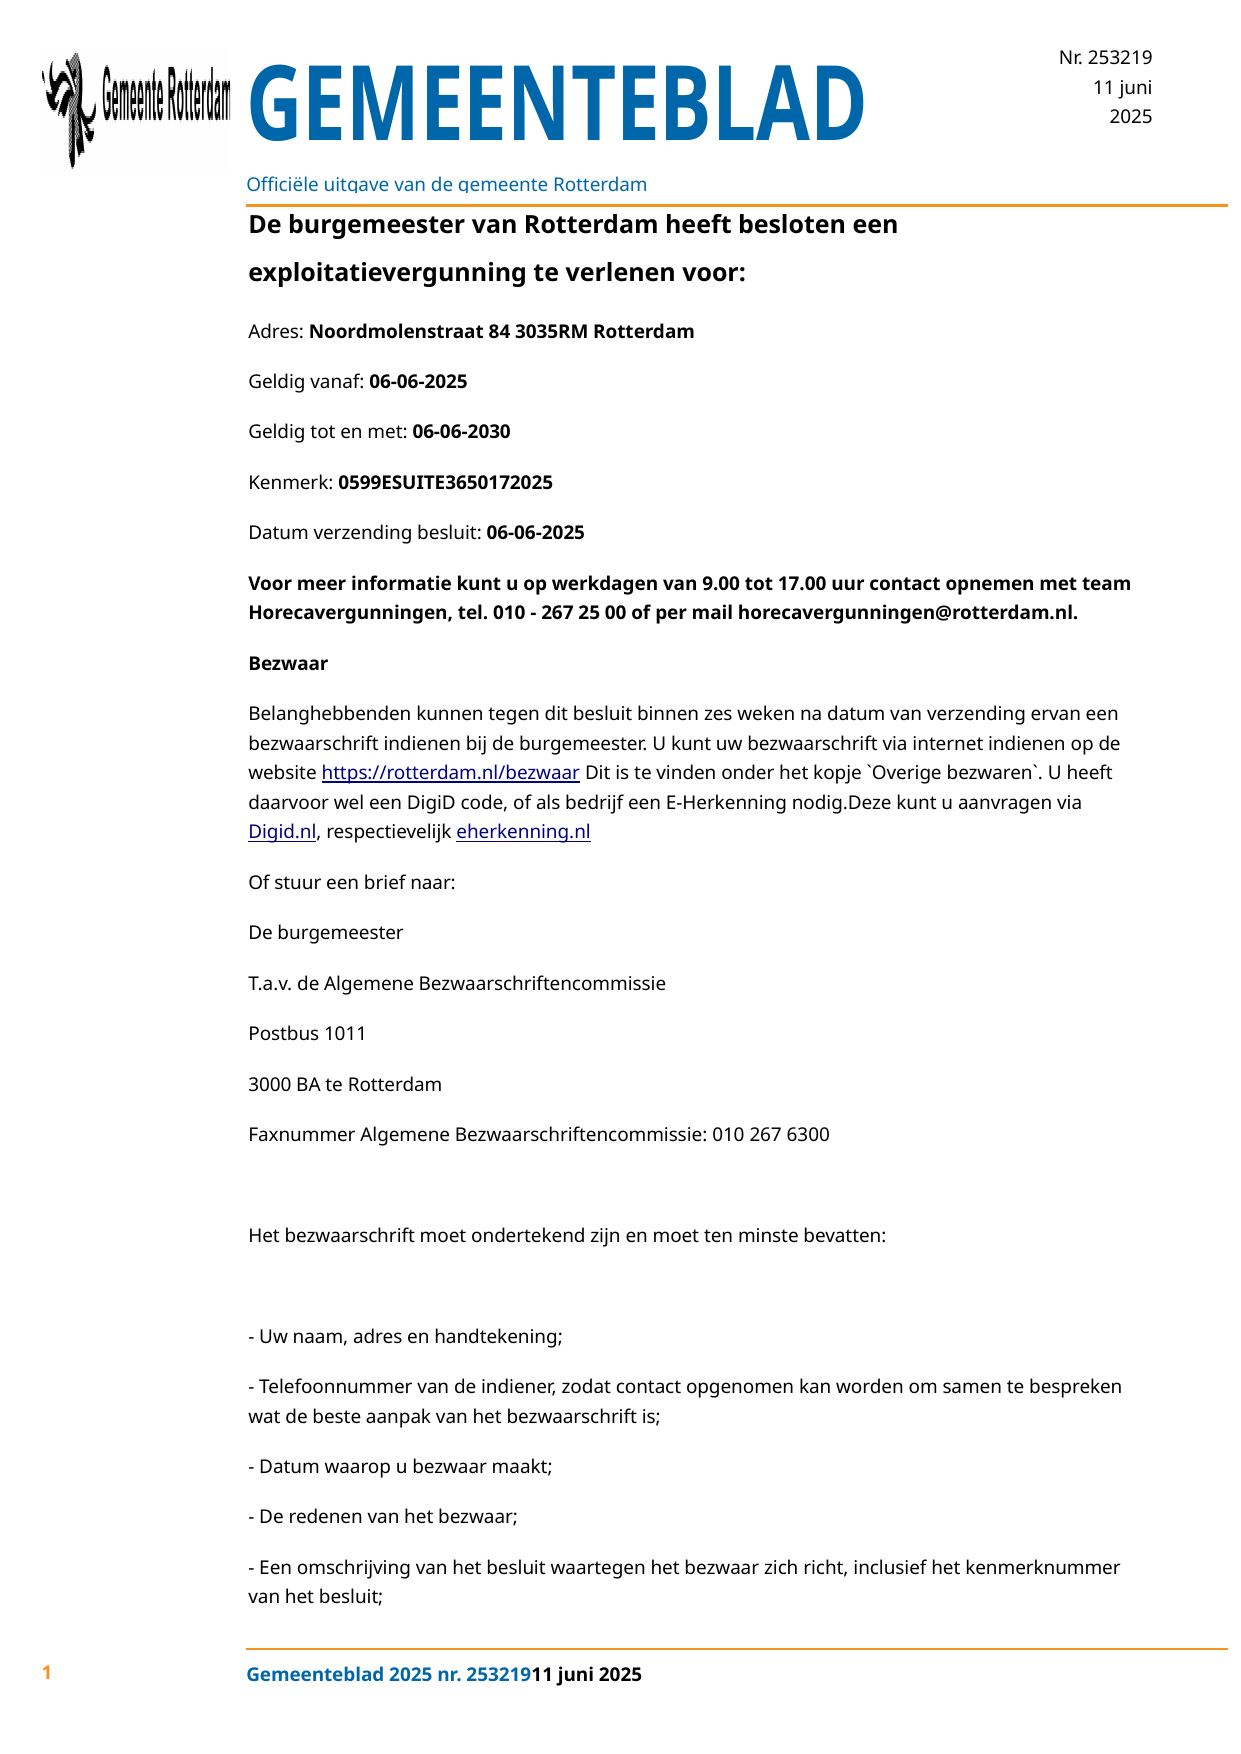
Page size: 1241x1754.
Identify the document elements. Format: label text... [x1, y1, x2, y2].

text - Telefoonnummer van de indiener, zodat contact opgenomen kan worden om samen te bespreken wat de beste aanpak van het bezwaarschrift is; [248, 1373, 1152, 1429]
picture [41, 47, 231, 172]
text De burgemeester van Rotterdam heeft besloten een exploitatievergunning te verlenen voor: [248, 207, 1152, 288]
text Datum verzending besluit: 06-06-2025 [248, 519, 1152, 545]
text - Uw naam, adres en handtekening; [248, 1323, 1152, 1349]
text Belanghebbenden kunnen tegen dit besluit binnen zes weken na datum van verzending ervan een bezwaarschrift indienen bij de burgemeester. U kunt uw bezwaarschrift via internet indienen op de website https://rotterdam.nl/bezwaar Dit is te vinden onder het kopje `Overige bezwaren`. U heeft daarvoor wel een DigiD code, of als bedrijf een E-Herkenning nodig.Deze kunt u aanvragen via Digid.nl, respectievelijk eherkenning.nl [248, 700, 1152, 844]
text Kenmerk: 0599ESUITE3650172025 [248, 469, 1152, 495]
text Postbus 1011 [248, 1020, 1152, 1046]
text Voor meer informatie kunt u op werkdagen van 9.00 tot 17.00 uur contact opnemen met team Horecavergunningen, tel. 010 - 267 25 00 of per mail horecavergunningen@rotterdam.nl. [248, 570, 1152, 625]
text - De redenen van het bezwaar; [248, 1504, 1152, 1529]
text Of stuur een brief naar: [248, 869, 1152, 895]
text - Datum waarop u bezwaar maakt; [248, 1453, 1152, 1479]
text Geldig tot en met: 06-06-2030 [248, 419, 1152, 444]
text Het bezwaarschrift moet ondertekend zijn en moet ten minste bevatten: [248, 1222, 1152, 1248]
text T.a.v. de Algemene Bezwaarschriftencommissie [248, 970, 1152, 996]
text - Een omschrijving van het besluit waartegen het bezwaar zich richt, inclusief het kenmerknummer van het besluit; [248, 1554, 1152, 1609]
text De burgemeester [248, 919, 1152, 945]
text 3000 BA te Rotterdam [248, 1071, 1152, 1097]
text Geldig vanaf: 06-06-2025 [248, 368, 1152, 394]
text Bezwaar [248, 650, 1152, 676]
text Faxnummer Algemene Bezwaarschriftencommissie: 010 267 6300 [248, 1121, 1152, 1147]
text Adres: Noordmolenstraat 84 3035RM Rotterdam [248, 318, 1152, 344]
